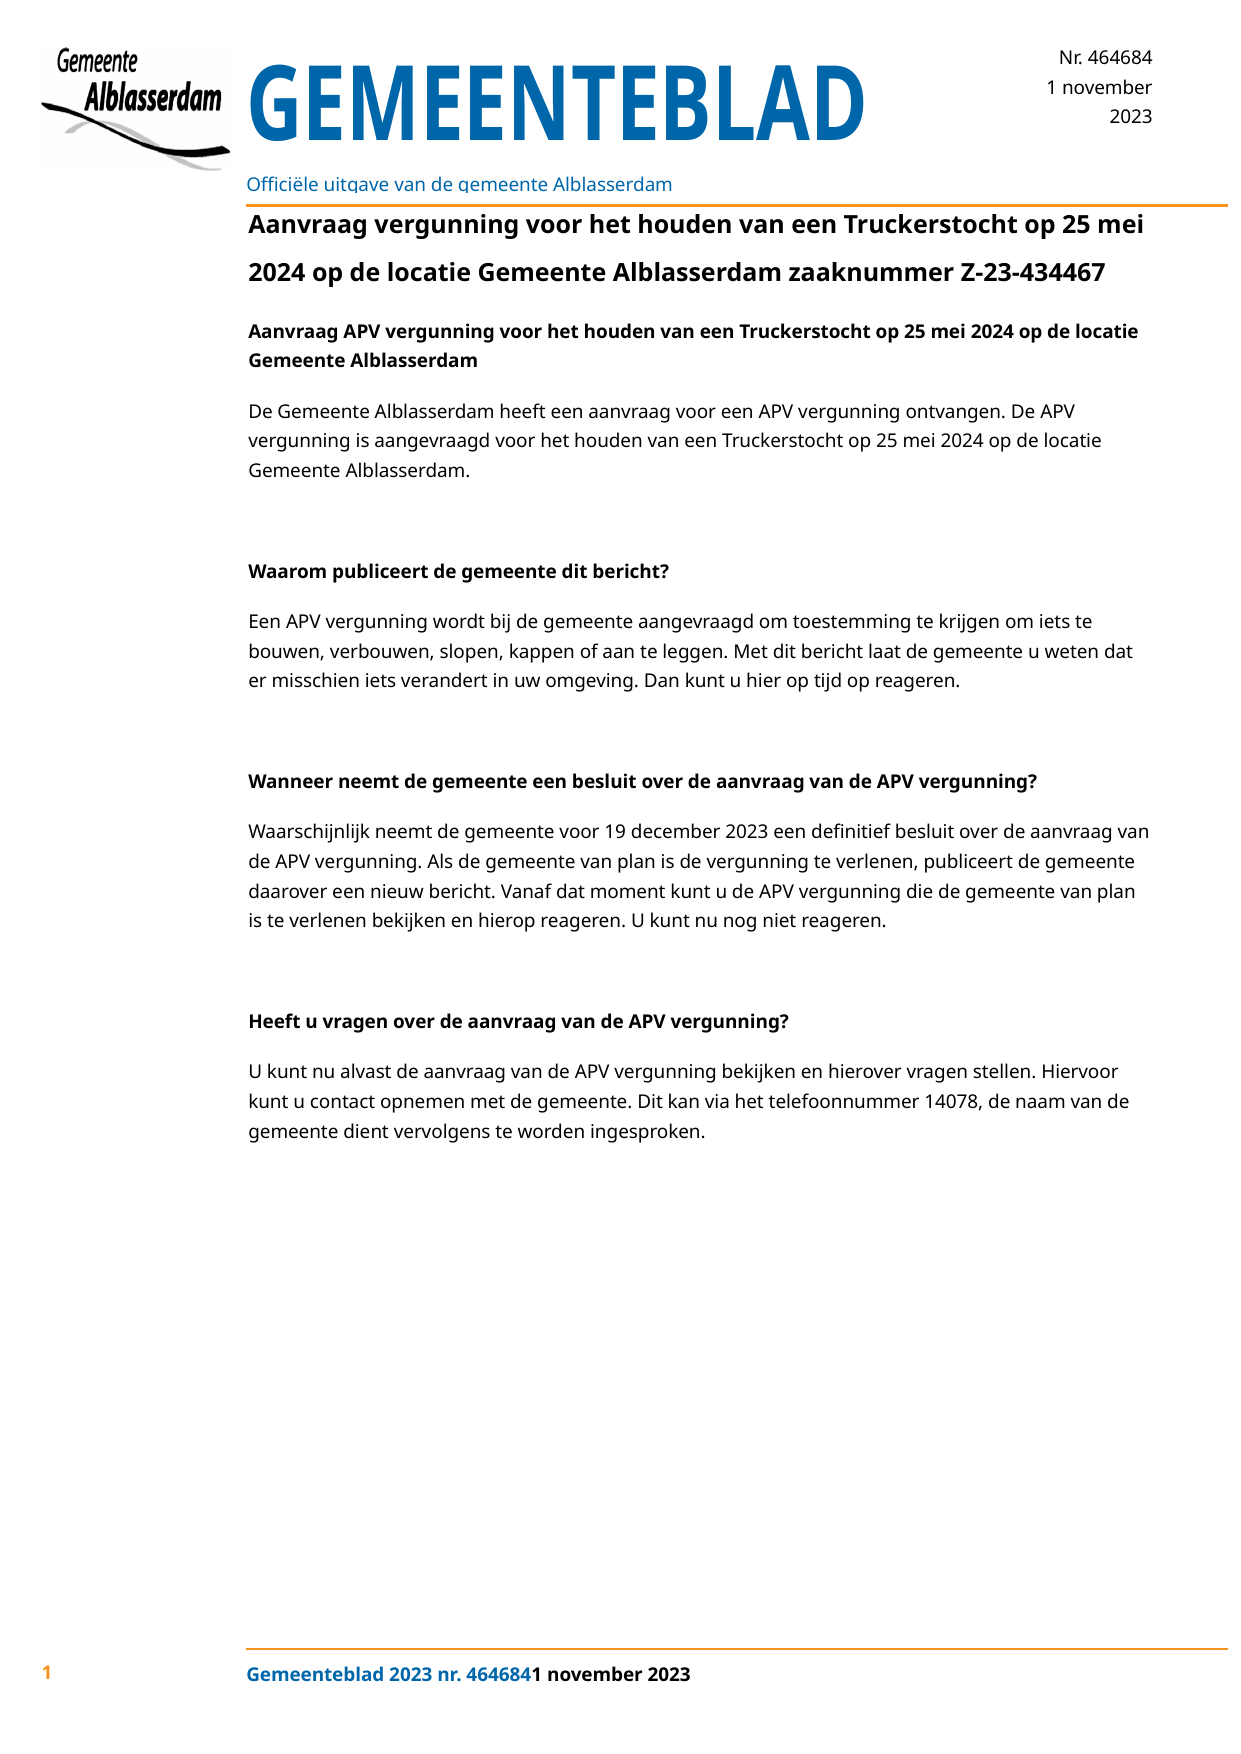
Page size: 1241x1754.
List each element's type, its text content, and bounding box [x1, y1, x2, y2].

text Een APV vergunning wordt bij de gemeente aangevraagd om toestemming te krijgen om iets te bouwen, verbouwen, slopen, kappen of aan te leggen. Met dit bericht laat de gemeente u weten dat er misschien iets verandert in uw omgeving. Dan kunt u hier op tijd op reageren. [248, 608, 1152, 693]
text Heeft u vragen over de aanvraag van de APV vergunning? [248, 1008, 1152, 1034]
text De Gemeente Alblasserdam heeft een aanvraag voor een APV vergunning ontvangen. De APV vergunning is aangevraagd voor het houden van een Truckerstocht op 25 mei 2024 op de locatie Gemeente Alblasserdam. [248, 398, 1152, 483]
text Waarom publiceert de gemeente dit bericht? [248, 558, 1152, 584]
text Waarschijnlijk neemt de gemeente voor 19 december 2023 een definitief besluit over de aanvraag van de APV vergunning. Als de gemeente van plan is de vergunning te verlenen, publiceert de gemeente daarover een nieuw bericht. Vanaf dat moment kunt u de APV vergunning die de gemeente van plan is te verlenen bekijken en hierop reageren. U kunt nu nog niet reageren. [248, 819, 1152, 933]
text U kunt nu alvast de aanvraag van de APV vergunning bekijken en hierover vragen stellen. Hiervoor kunt u contact opnemen met de gemeente. Dit kan via het telefoonnummer 14078, de naam van de gemeente dient vervolgens te worden ingesproken. [248, 1059, 1152, 1144]
text Aanvraag vergunning voor het houden van een Truckerstocht op 25 mei 2024 op de locatie Gemeente Alblasserdam zaaknummer Z-23-434467 [248, 207, 1152, 288]
text Aanvraag APV vergunning voor het houden van een Truckerstocht op 25 mei 2024 op de locatie Gemeente Alblasserdam [248, 318, 1152, 373]
picture [41, 47, 231, 172]
text Wanneer neemt de gemeente een besluit over de aanvraag van de APV vergunning? [248, 768, 1152, 794]
